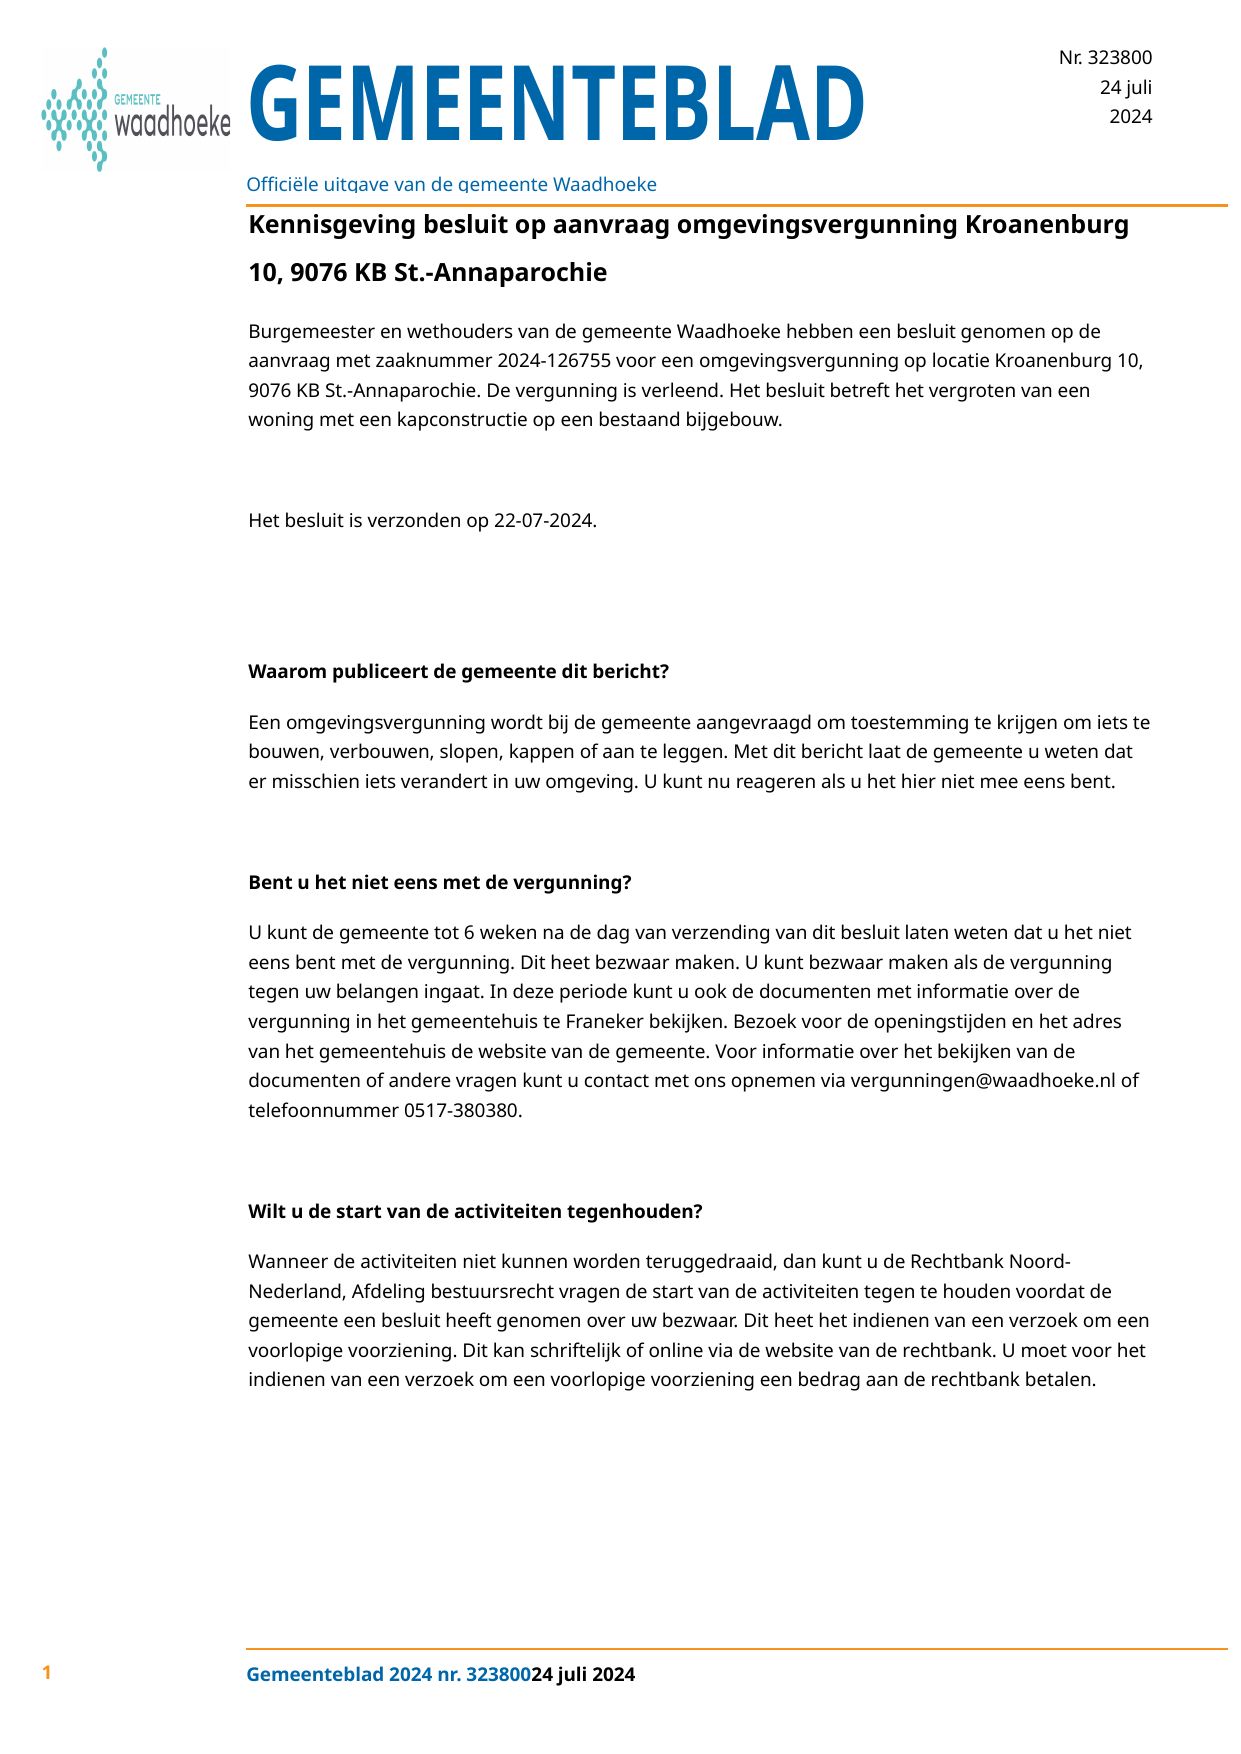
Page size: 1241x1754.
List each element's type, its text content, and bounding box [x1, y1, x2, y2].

text Burgemeester en wethouders van de gemeente Waadhoeke hebben een besluit genomen op de aanvraag met zaaknummer 2024-126755 voor een omgevingsvergunning op locatie Kroanenburg 10, 9076 KB St.-Annaparochie. De vergunning is verleend. Het besluit betreft het vergroten van een woning met een kapconstructie op een bestaand bijgebouw. [248, 318, 1152, 432]
text Waarom publiceert de gemeente dit bericht? [248, 659, 1152, 684]
text Kennisgeving besluit op aanvraag omgevingsvergunning Kroanenburg 10, 9076 KB St.-Annaparochie [248, 207, 1152, 288]
text Wilt u de start van de activiteiten tegenhouden? [248, 1198, 1152, 1224]
text Wanneer de activiteiten niet kunnen worden teruggedraaid, dan kunt u de Rechtbank Noord-Nederland, Afdeling bestuursrecht vragen de start van de activiteiten tegen te houden voordat de gemeente een besluit heeft genomen over uw bezwaar. Dit heet het indienen van een verzoek om een voorlopige voorziening. Dit kan schriftelijk of online via de website van de rechtbank. U moet voor het indienen van een verzoek om een voorlopige voorziening een bedrag aan de rechtbank betalen. [248, 1248, 1152, 1392]
text U kunt de gemeente tot 6 weken na de dag van verzending van dit besluit laten weten dat u het niet eens bent met de vergunning. Dit heet bezwaar maken. U kunt bezwaar maken als de vergunning tegen uw belangen ingaat. In deze periode kunt u ook de documenten met informatie over de vergunning in het gemeentehuis te Franeker bekijken. Bezoek voor de openingstijden en het adres van het gemeentehuis de website van de gemeente. Voor informatie over het bekijken van de documenten of andere vragen kunt u contact met ons opnemen via vergunningen@waadhoeke.nl of telefoonnummer 0517-380380. [248, 919, 1152, 1123]
picture [41, 47, 231, 172]
text Een omgevingsvergunning wordt bij de gemeente aangevraagd om toestemming te krijgen om iets te bouwen, verbouwen, slopen, kappen of aan te leggen. Met dit bericht laat de gemeente u weten dat er misschien iets verandert in uw omgeving. U kunt nu reageren als u het hier niet mee eens bent. [248, 709, 1152, 794]
text Bent u het niet eens met de vergunning? [248, 869, 1152, 895]
text Het besluit is verzonden op 22-07-2024. [248, 507, 1152, 533]
